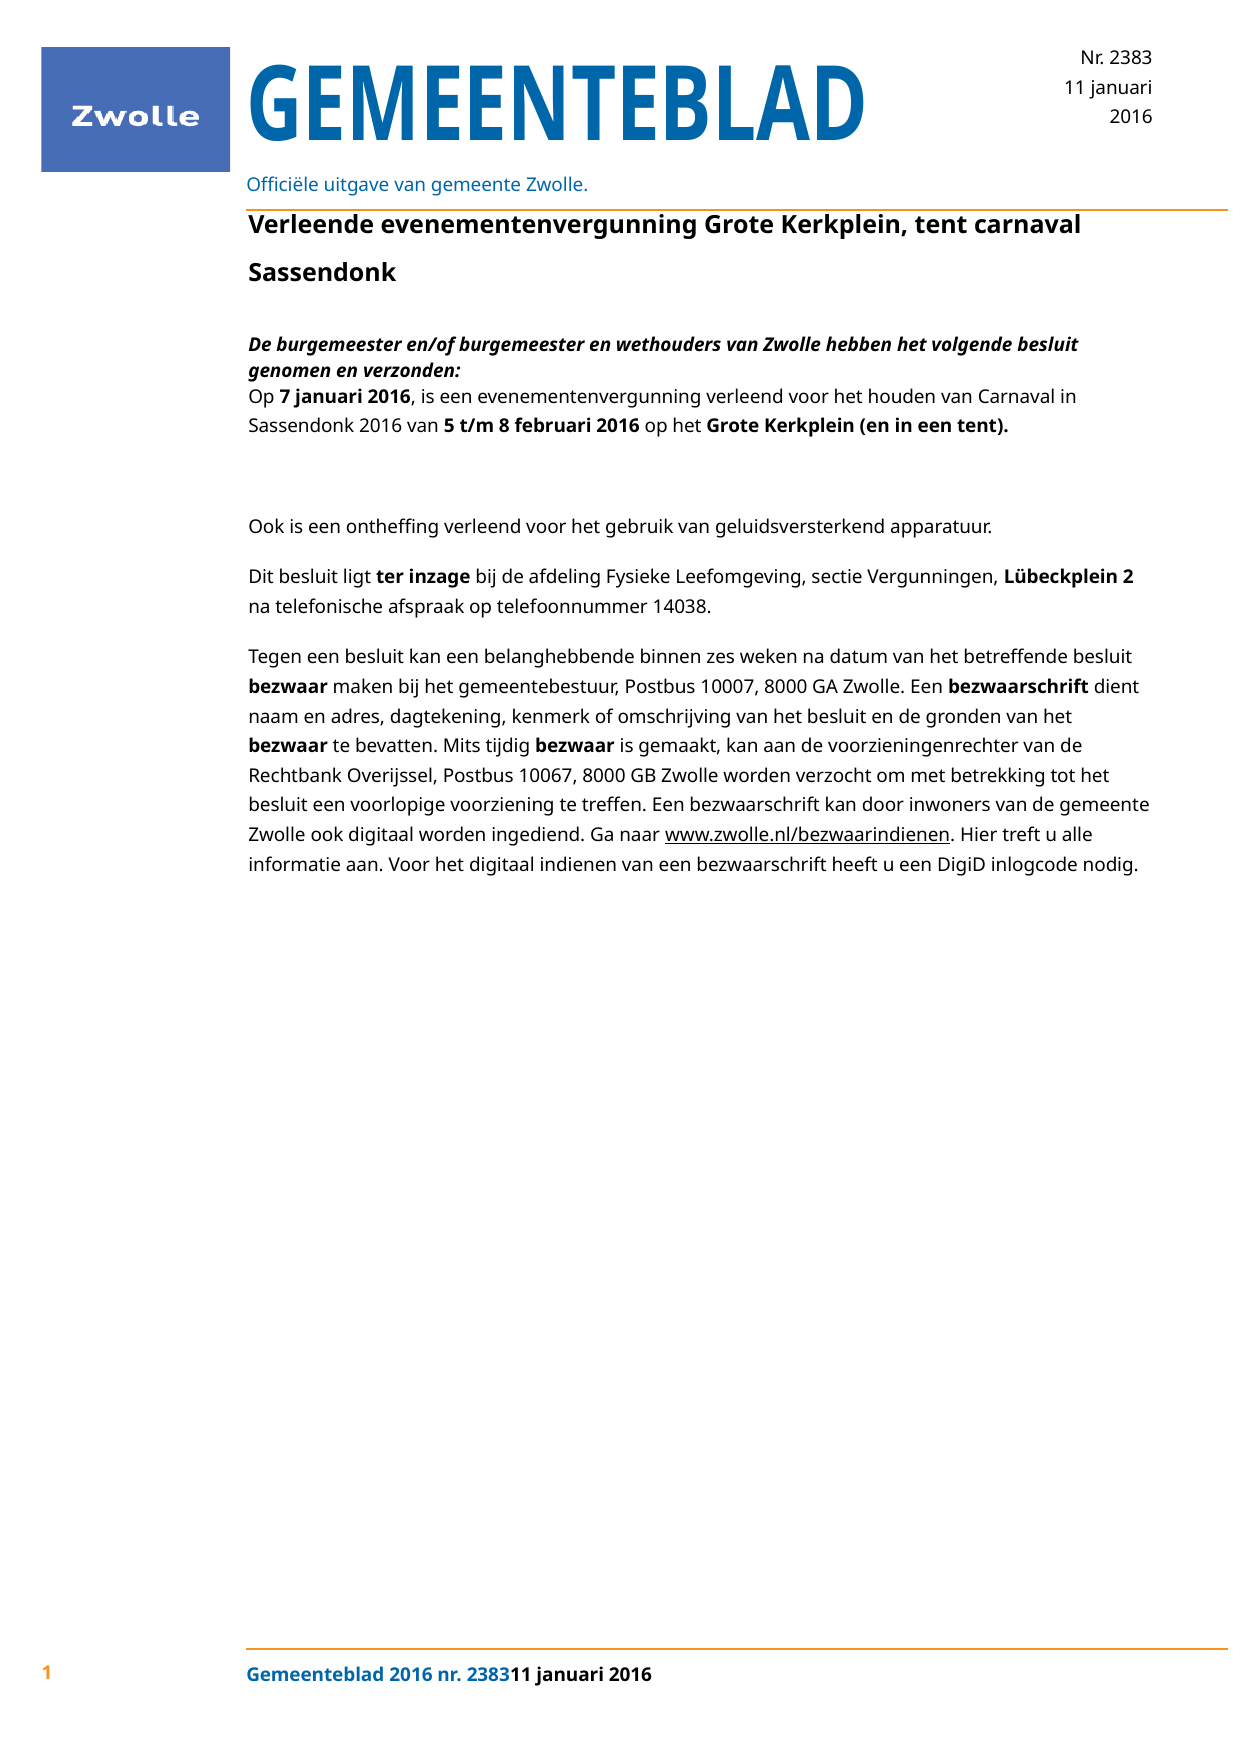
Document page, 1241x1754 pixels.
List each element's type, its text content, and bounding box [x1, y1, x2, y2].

text Dit besluit ligt ter inzage bij de afdeling Fysieke Leefomgeving, sectie Vergunningen, Lübeckplein 2 na telefonische afspraak op telefoonnummer 14038. [248, 564, 1152, 619]
text Op 7 januari 2016, is een evenementenvergunning verleend voor het houden van Carnaval in Sassendonk 2016 van 5 t/m 8 februari 2016 op het Grote Kerkplein (en in een tent). [248, 383, 1152, 438]
text Verleende evenementenvergunning Grote Kerkplein, tent carnaval Sassendonk [248, 211, 1152, 288]
text Tegen een besluit kan een belanghebbende binnen zes weken na datum van het betreffende besluit bezwaar maken bij het gemeentebestuur, Postbus 10007, 8000 GA Zwolle. Een bezwaarschrift dient naam en adres, dagtekening, kenmerk of omschrijving van het besluit en de gronden van het bezwaar te bevatten. Mits tijdig bezwaar is gemaakt, kan aan de voorzieningenrechter van de Rechtbank Overijssel, Postbus 10067, 8000 GB Zwolle worden verzocht om met betrekking tot het besluit een voorlopige voorziening te treffen. Een bezwaarschrift kan door inwoners van de gemeente Zwolle ook digitaal worden ingediend. Ga naar www.zwolle.nl/bezwaarindienen. Hier treft u alle informatie aan. Voor het digitaal indienen van een bezwaarschrift heeft u een DigiD inlogcode nodig. [248, 644, 1152, 877]
text Ook is een ontheffing verleend voor het gebruik van geluidsversterkend apparatuur. [248, 513, 1152, 539]
picture [41, 47, 231, 172]
text De burgemeester en/of burgemeester en wethouders van Zwolle hebben het volgende besluit genomen en verzonden: [248, 331, 1152, 383]
